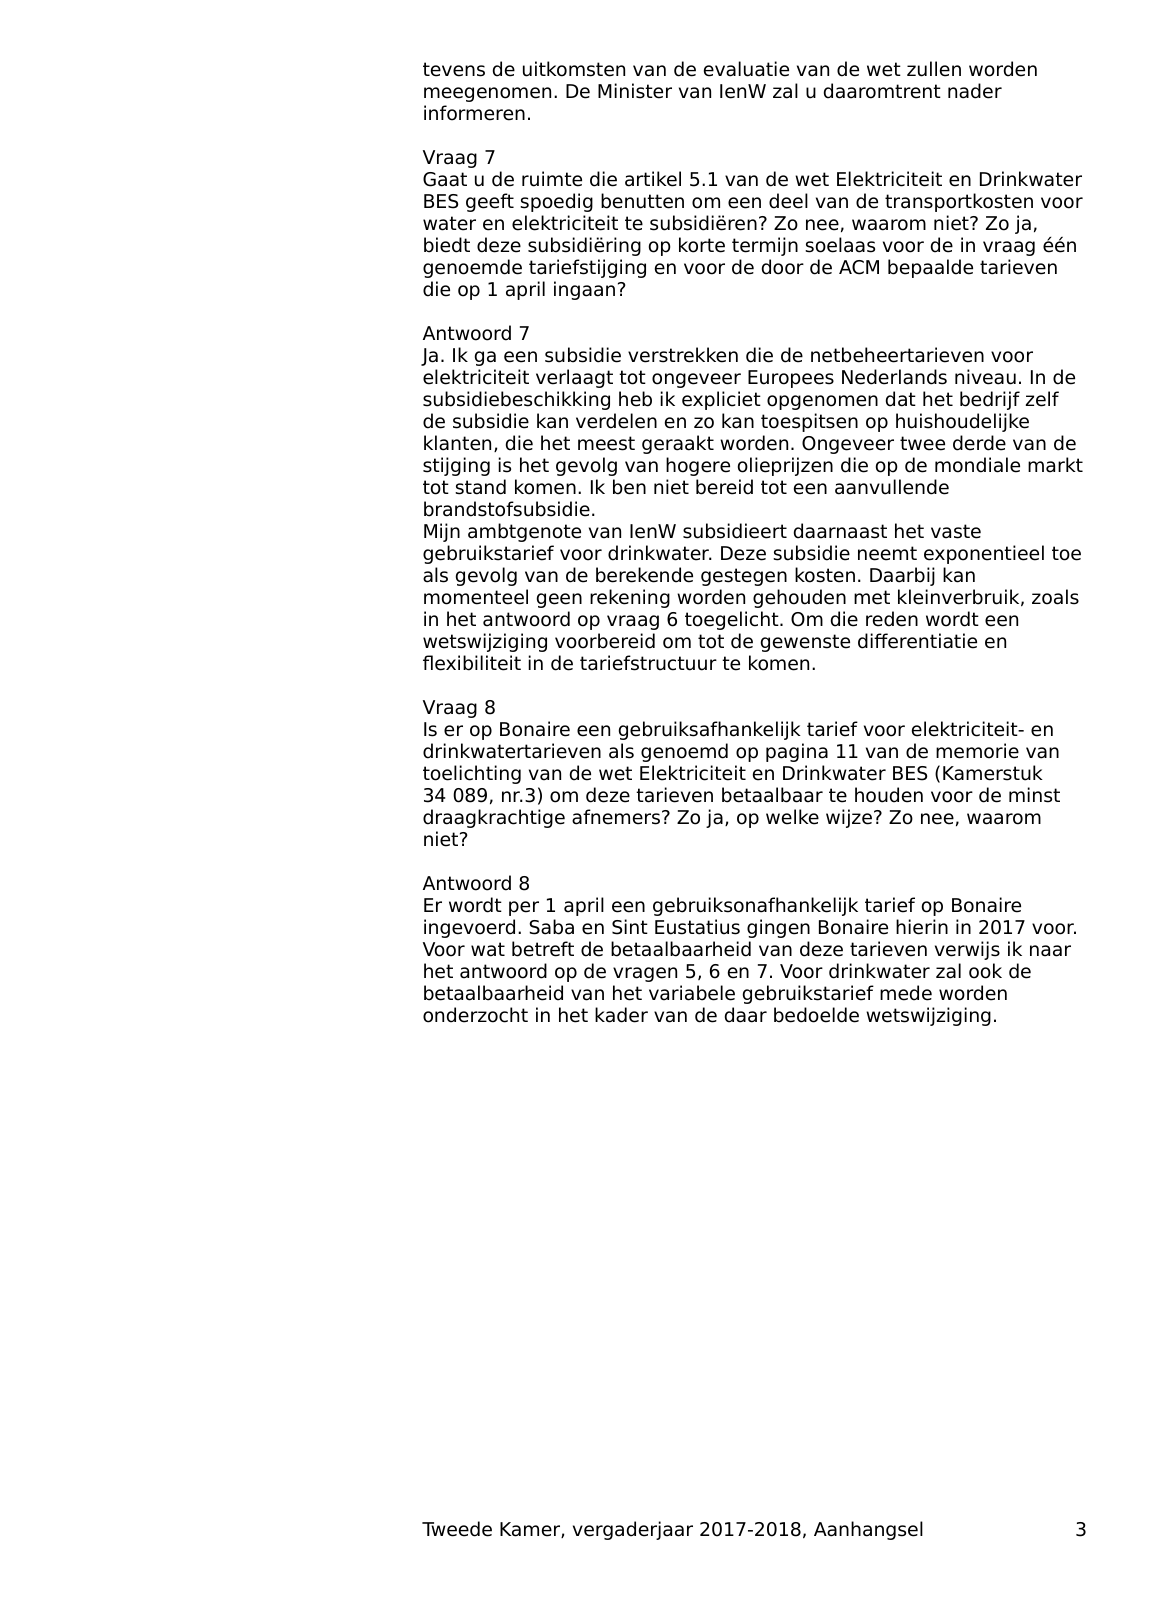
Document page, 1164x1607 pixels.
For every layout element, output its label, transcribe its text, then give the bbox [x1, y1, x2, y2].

text Voor wat betreft de betaalbaarheid van deze tarieven verwijs ik naar het antwoord op de vragen 5, 6 en 7. Voor drinkwater zal ook de betaalbaarheid van het variabele gebruikstarief mede worden onderzocht in het kader van de daar bedoelde wetswijziging. [422, 939, 1087, 1027]
text Gaat u de ruimte die artikel 5.1 van de wet Elektriciteit en Drinkwater BES geeft spoedig benutten om een deel van de transportkosten voor water en elektriciteit te subsidiëren? Zo nee, waarom niet? Zo ja, biedt deze subsidiëring op korte termijn soelaas voor de in vraag één genoemde tariefstijging en voor de door de ACM bepaalde tarieven die op 1 april ingaan? [422, 169, 1087, 301]
text Mijn ambtgenote van IenW subsidieert daarnaast het vaste gebruikstarief voor drinkwater. Deze subsidie neemt exponentieel toe als gevolg van de berekende gestegen kosten. Daarbij kan momenteel geen rekening worden gehouden met kleinverbruik, zoals in het antwoord op vraag 6 toegelicht. Om die reden wordt een wetswijziging voorbereid om tot de gewenste differentiatie en flexibiliteit in de tariefstructuur te komen. [422, 521, 1087, 675]
text tevens de uitkomsten van de evaluatie van de wet zullen worden meegenomen. De Minister van IenW zal u daaromtrent nader informeren. [422, 59, 1087, 125]
text Antwoord 8 [422, 873, 1087, 895]
text Er wordt per 1 april een gebruiksonafhankelijk tarief op Bonaire ingevoerd. Saba en Sint Eustatius gingen Bonaire hierin in 2017 voor. [422, 895, 1087, 939]
text Vraag 8 [422, 697, 1087, 719]
text Antwoord 7 [422, 323, 1087, 345]
text Is er op Bonaire een gebruiksafhankelijk tarief voor elektriciteit- en drinkwatertarieven als genoemd op pagina 11 van de memorie van toelichting van de wet Elektriciteit en Drinkwater BES (Kamerstuk 34 089, nr.3) om deze tarieven betaalbaar te houden voor de minst draagkrachtige afnemers? Zo ja, op welke wijze? Zo nee, waarom niet? [422, 719, 1087, 851]
text Ja. Ik ga een subsidie verstrekken die de netbeheertarieven voor elektriciteit verlaagt tot ongeveer Europees Nederlands niveau. In de subsidiebeschikking heb ik expliciet opgenomen dat het bedrijf zelf de subsidie kan verdelen en zo kan toespitsen op huishoudelijke klanten, die het meest geraakt worden. Ongeveer twee derde van de stijging is het gevolg van hogere olieprijzen die op de mondiale markt tot stand komen. Ik ben niet bereid tot een aanvullende brandstofsubsidie. [422, 345, 1087, 521]
text Vraag 7 [422, 147, 1087, 169]
